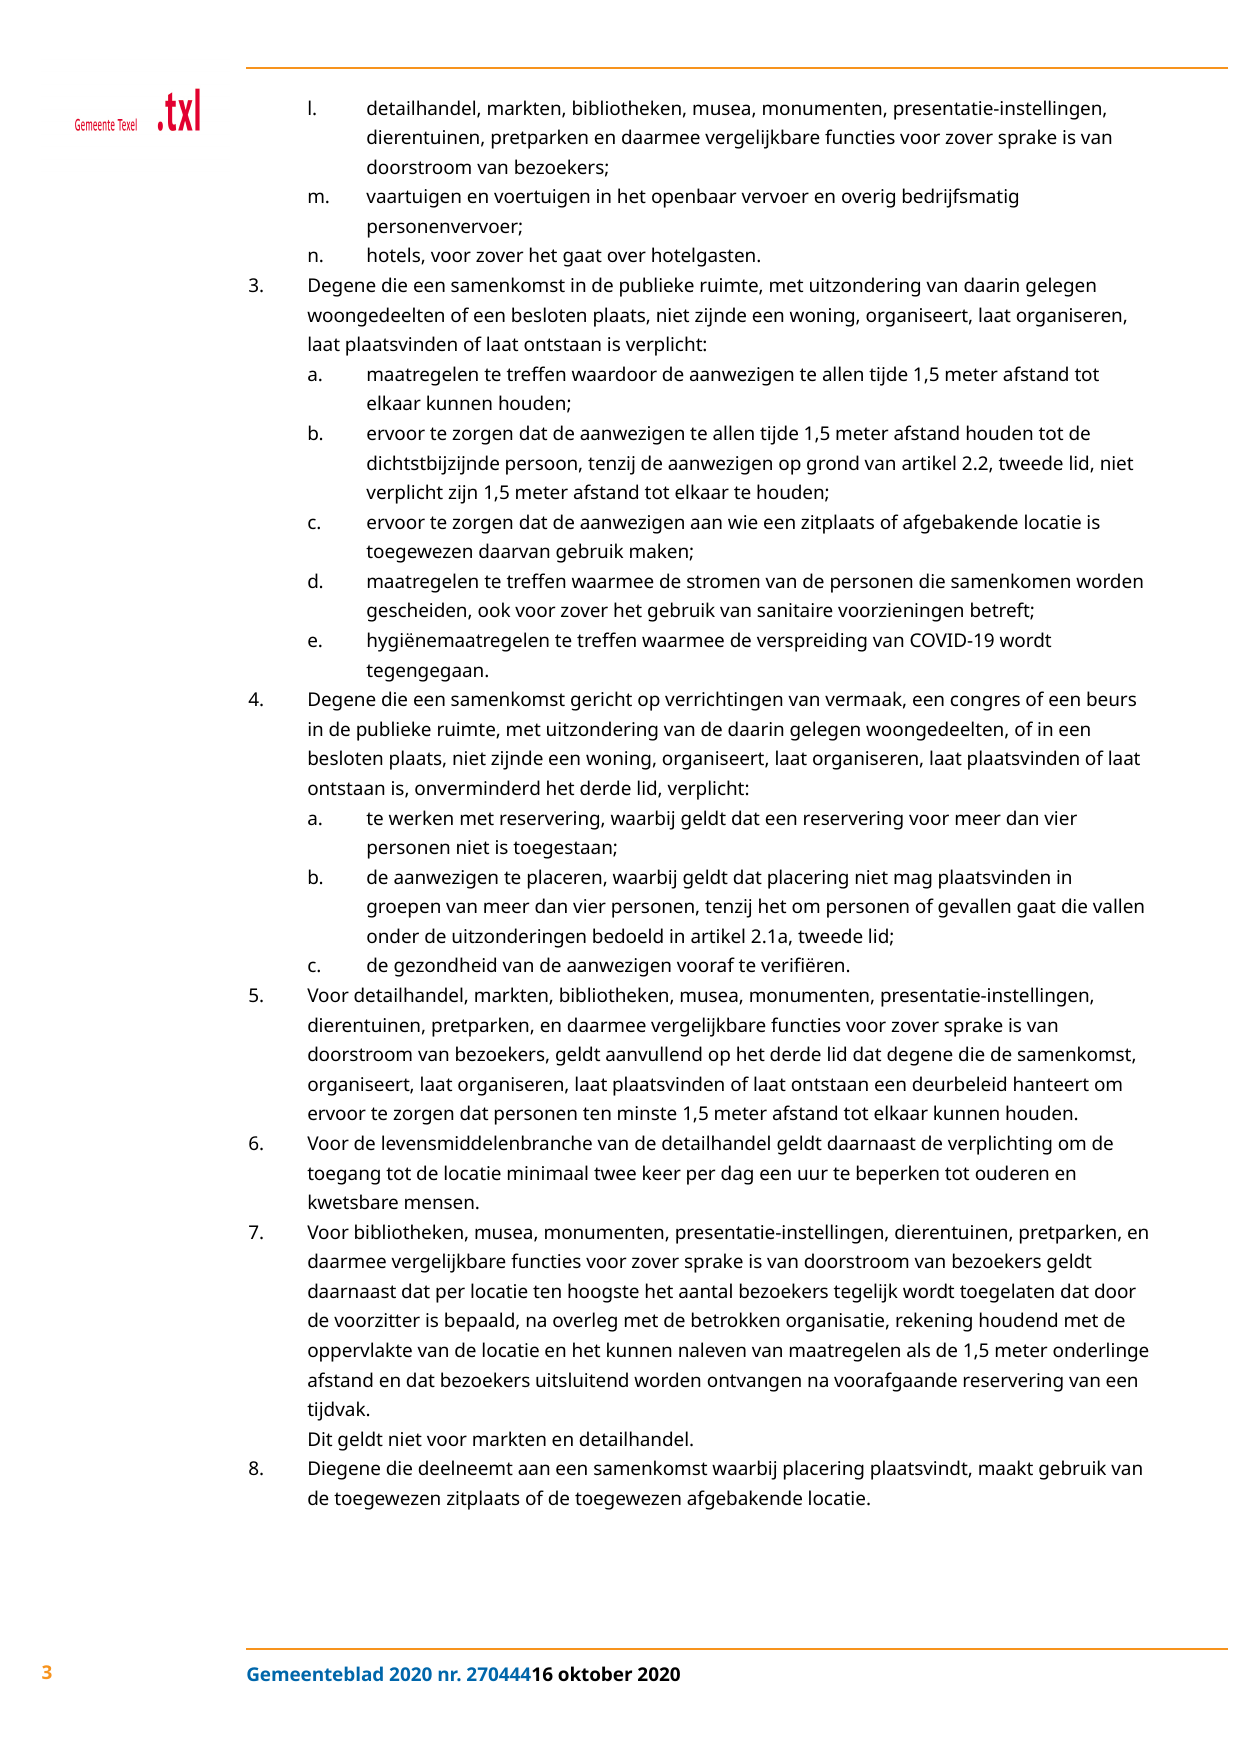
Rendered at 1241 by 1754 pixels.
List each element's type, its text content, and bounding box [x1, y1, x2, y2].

list Voor de levensmiddelenbranche van de detailhandel geldt daarnaast de verplichting om de toegang tot de locatie minimaal twee keer per dag een uur te beperken tot ouderen en kwetsbare mensen. [248, 1130, 1152, 1215]
list Degene die een samenkomst gericht op verrichtingen van vermaak, een congres of een beurs in de publieke ruimte, met uitzondering van de daarin gelegen woongedeelten, of in een besloten plaats, niet zijnde een woning, organiseert, laat organiseren, laat plaatsvinden of laat ontstaan is, onverminderd het derde lid, verplicht: [248, 686, 1152, 801]
list Degene die een samenkomst in de publieke ruimte, met uitzondering van daarin gelegen woongedeelten of een besloten plaats, niet zijnde een woning, organiseert, laat organiseren, laat plaatsvinden of laat ontstaan is verplicht: [248, 272, 1152, 357]
picture [41, 47, 231, 172]
list ervoor te zorgen dat de aanwezigen te allen tijde 1,5 meter afstand houden tot de dichtstbijzijnde persoon, tenzij de aanwezigen op grond van artikel 2.2, tweede lid, niet verplicht zijn 1,5 meter afstand tot elkaar te houden; [307, 420, 1152, 505]
list detailhandel, markten, bibliotheken, musea, monumenten, presentatie-instellingen, dierentuinen, pretparken en daarmee vergelijkbare functies voor zover sprake is van doorstroom van bezoekers; [307, 95, 1152, 180]
list de aanwezigen te placeren, waarbij geldt dat placering niet mag plaatsvinden in groepen van meer dan vier personen, tenzij het om personen of gevallen gaat die vallen onder de uitzonderingen bedoeld in artikel 2.1a, tweede lid; [307, 864, 1152, 949]
list maatregelen te treffen waarmee de stromen van de personen die samenkomen worden gescheiden, ook voor zover het gebruik van sanitaire voorzieningen betreft; [307, 568, 1152, 623]
list Dit geldt niet voor markten en detailhandel. [248, 1426, 1152, 1452]
list de gezondheid van de aanwezigen vooraf te verifiëren. [307, 953, 1152, 978]
list Voor bibliotheken, musea, monumenten, presentatie-instellingen, dierentuinen, pretparken, en daarmee vergelijkbare functies voor zover sprake is van doorstroom van bezoekers geldt daarnaast dat per locatie ten hoogste het aantal bezoekers tegelijk wordt toegelaten dat door de voorzitter is bepaald, na overleg met de betrokken organisatie, rekening houdend met de oppervlakte van de locatie en het kunnen naleven van maatregelen als de 1,5 meter onderlinge afstand en dat bezoekers uitsluitend worden ontvangen na voorafgaande reservering van een tijdvak. [248, 1219, 1152, 1422]
list vaartuigen en voertuigen in het openbaar vervoer en overig bedrijfsmatig personenvervoer; [307, 183, 1152, 239]
list Diegene die deelneemt aan een samenkomst waarbij placering plaatsvindt, maakt gebruik van de toegewezen zitplaats of de toegewezen afgebakende locatie. [248, 1456, 1152, 1511]
list hygiënemaatregelen te treffen waarmee de verspreiding van COVID-19 wordt tegengegaan. [307, 627, 1152, 683]
list hotels, voor zover het gaat over hotelgasten. [307, 243, 1152, 268]
list maatregelen te treffen waardoor de aanwezigen te allen tijde 1,5 meter afstand tot elkaar kunnen houden; [307, 361, 1152, 416]
list ervoor te zorgen dat de aanwezigen aan wie een zitplaats of afgebakende locatie is toegewezen daarvan gebruik maken; [307, 509, 1152, 564]
list te werken met reservering, waarbij geldt dat een reservering voor meer dan vier personen niet is toegestaan; [307, 805, 1152, 860]
list Voor detailhandel, markten, bibliotheken, musea, monumenten, presentatie-instellingen, dierentuinen, pretparken, en daarmee vergelijkbare functies voor zover sprake is van doorstroom van bezoekers, geldt aanvullend op het derde lid dat degene die de samenkomst, organiseert, laat organiseren, laat plaatsvinden of laat ontstaan een deurbeleid hanteert om ervoor te zorgen dat personen ten minste 1,5 meter afstand tot elkaar kunnen houden. [248, 982, 1152, 1126]
